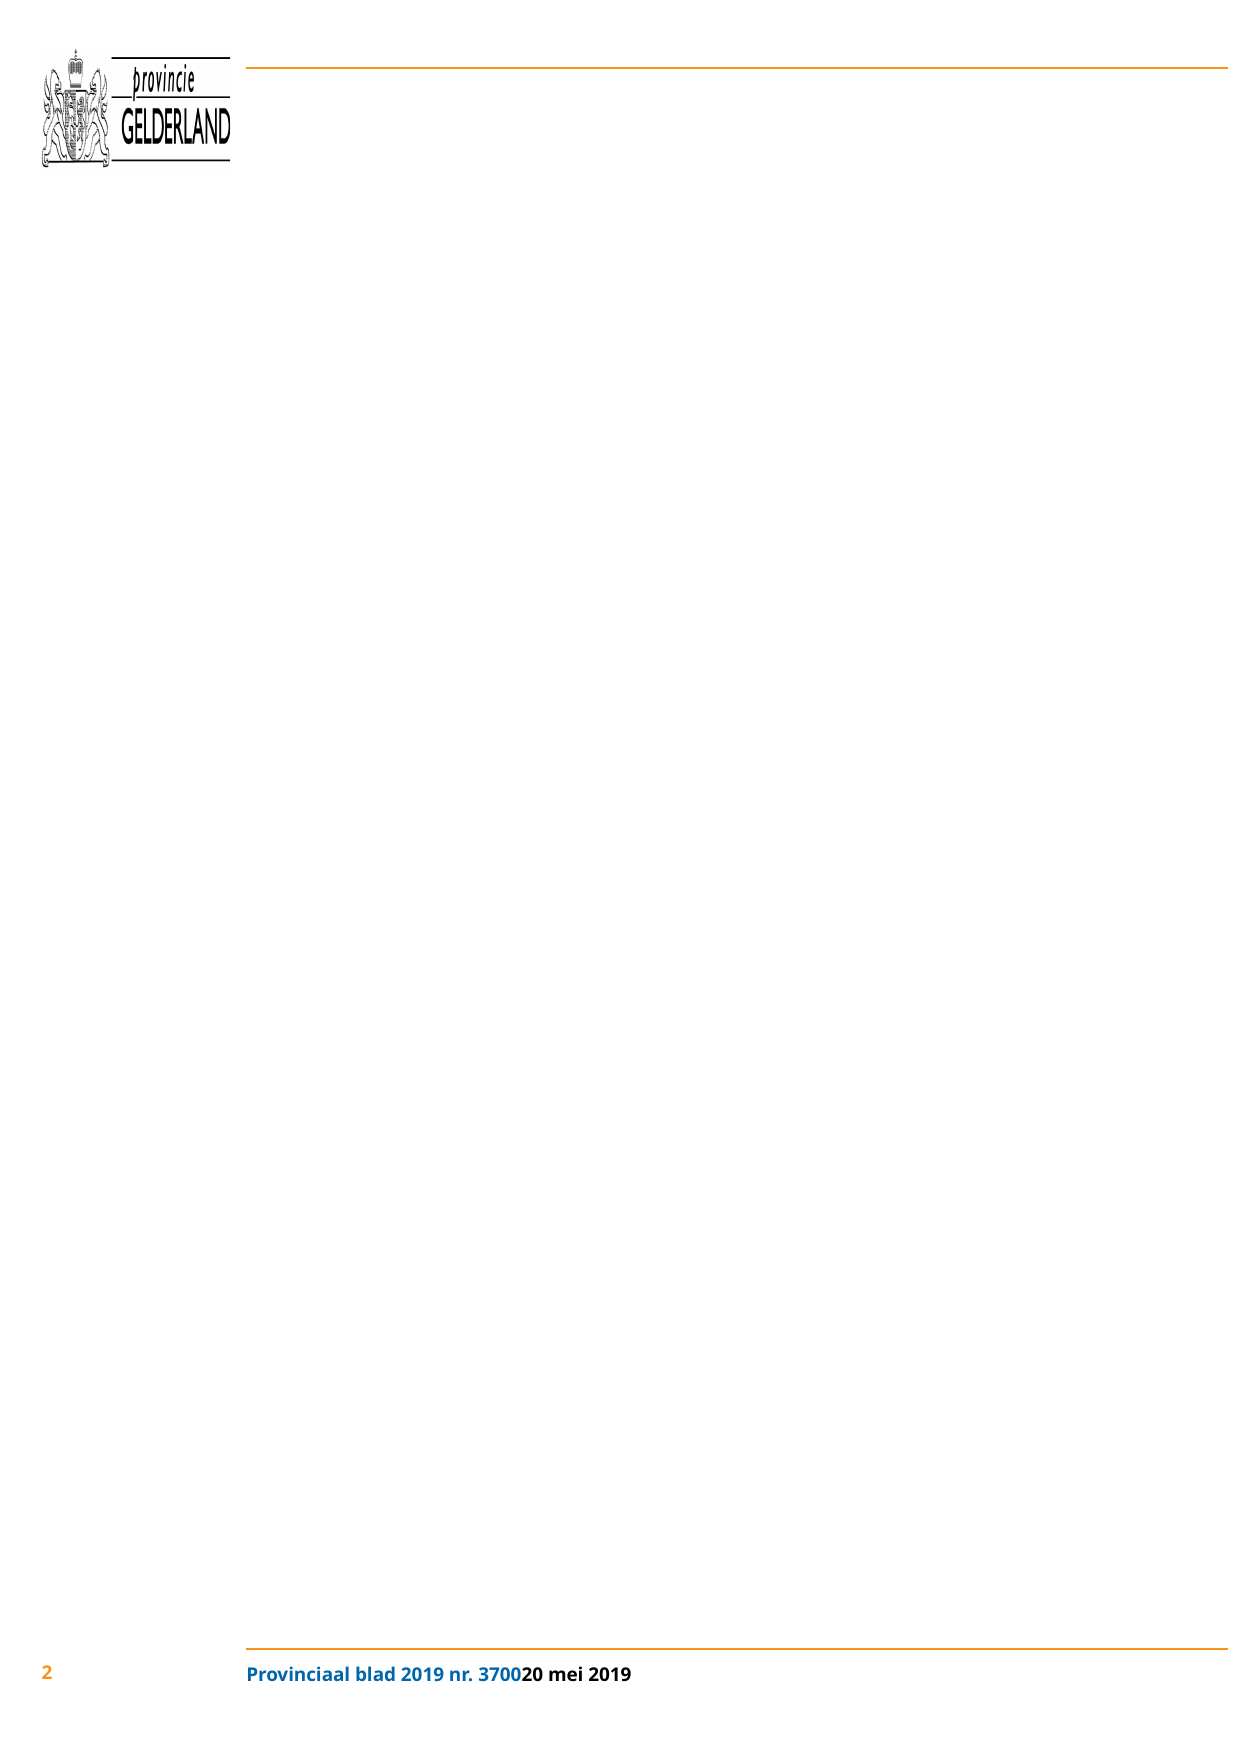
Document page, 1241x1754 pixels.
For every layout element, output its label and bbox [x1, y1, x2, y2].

picture [41, 47, 231, 172]
